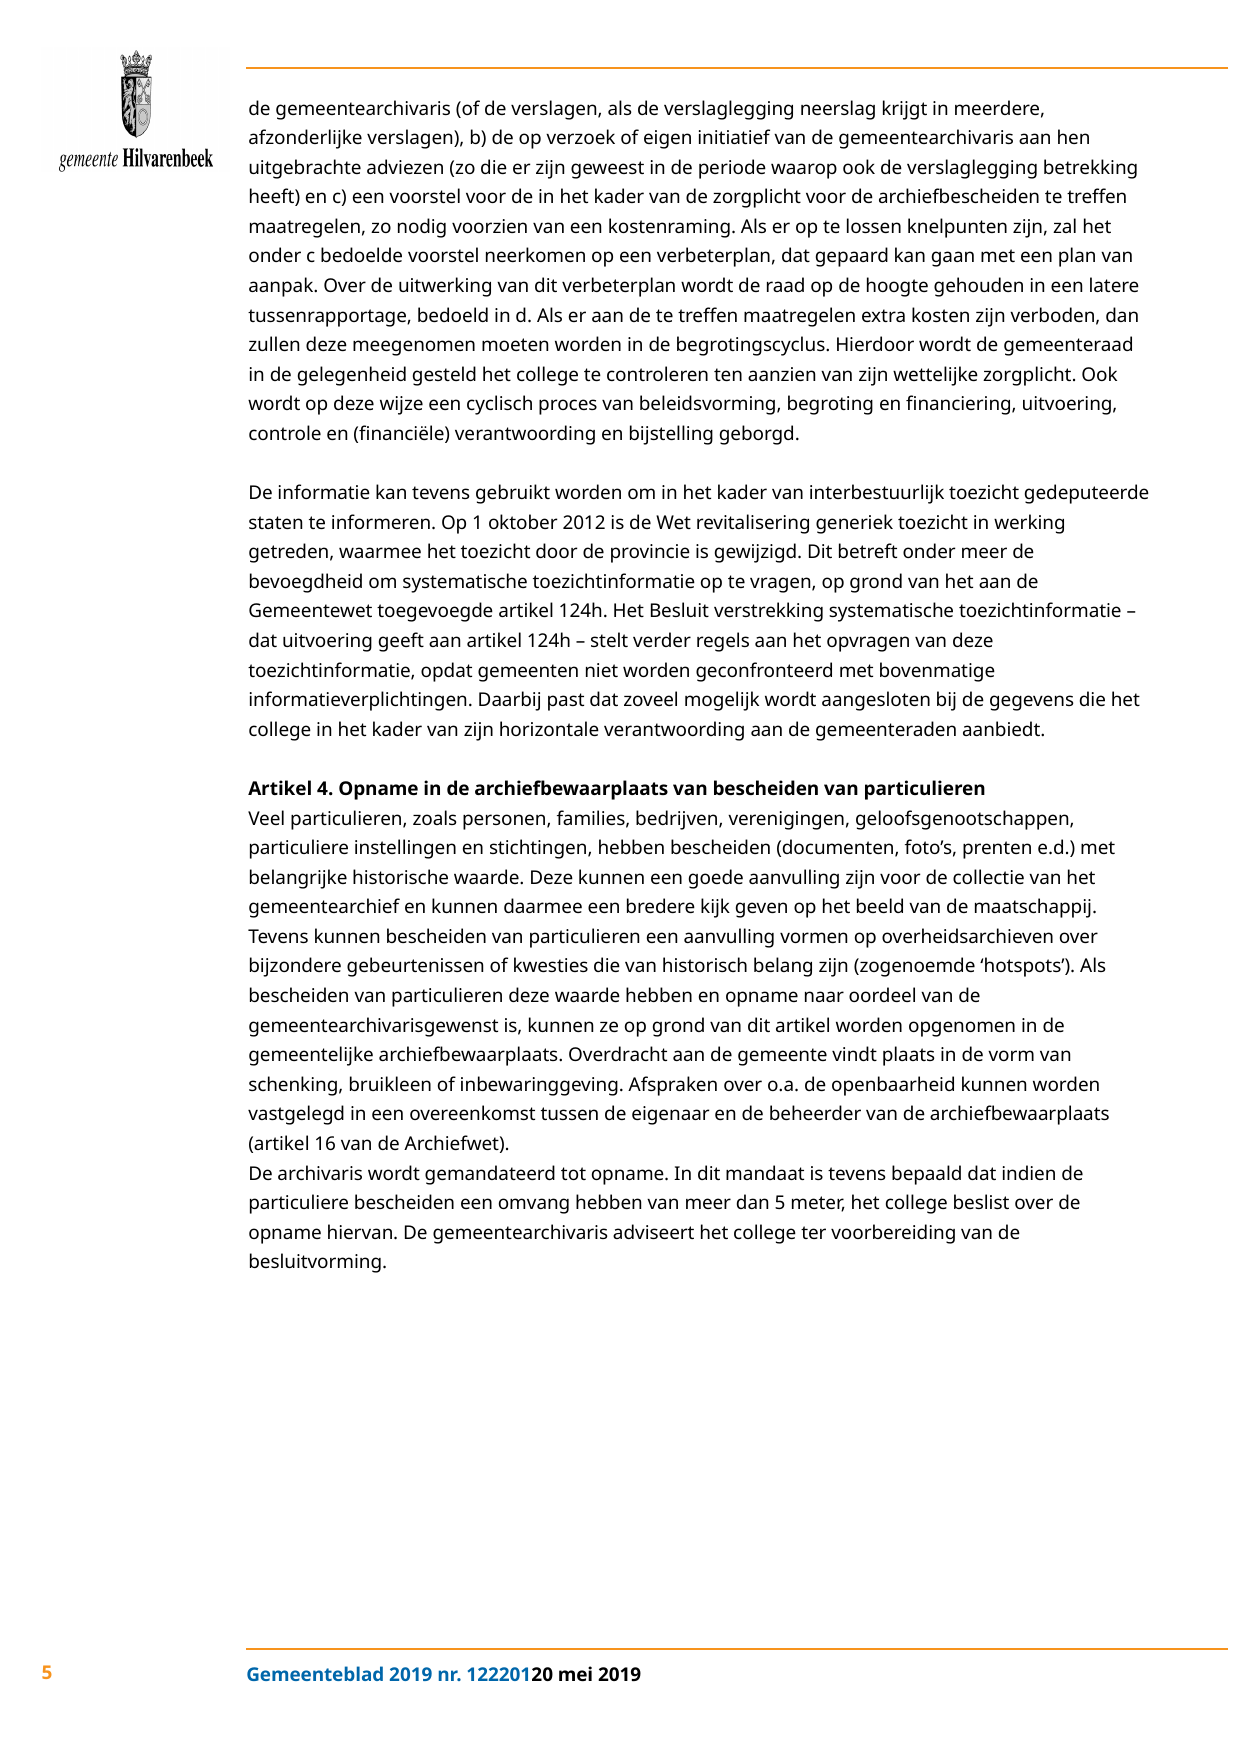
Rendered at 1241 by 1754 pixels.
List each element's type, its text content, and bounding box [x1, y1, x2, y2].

text De informatie kan tevens gebruikt worden om in het kader van interbestuurlijk toezicht gedeputeerde staten te informeren. Op 1 oktober 2012 is de Wet revitalisering generiek toezicht in werking getreden, waarmee het toezicht door de provincie is gewijzigd. Dit betreft onder meer de bevoegdheid om systematische toezichtinformatie op te vragen, op grond van het aan de Gemeentewet toegevoegde artikel 124h. Het Besluit verstrekking systematische toezichtinformatie – dat uitvoering geeft aan artikel 124h – stelt verder regels aan het opvragen van deze toezichtinformatie, opdat gemeenten niet worden geconfronteerd met bovenmatige informatieverplichtingen. Daarbij past dat zoveel mogelijk wordt aangesloten bij de gegevens die het college in het kader van zijn horizontale verantwoording aan de gemeenteraden aanbiedt. [248, 479, 1152, 742]
text Artikel 4. Opname in de archiefbewaarplaats van bescheiden van particulieren [248, 775, 1152, 801]
text De archivaris wordt gemandateerd tot opname. In dit mandaat is tevens bepaald dat indien de particuliere bescheiden een omvang hebben van meer dan 5 meter, het college beslist over de opname hiervan. De gemeentearchivaris adviseert het college ter voorbereiding van de besluitvorming. [248, 1160, 1152, 1274]
picture [41, 47, 231, 172]
text Veel particulieren, zoals personen, families, bedrijven, verenigingen, geloofsgenootschappen, particuliere instellingen en stichtingen, hebben bescheiden (documenten, foto’s, prenten e.d.) met belangrijke historische waarde. Deze kunnen een goede aanvulling zijn voor de collectie van het gemeentearchief en kunnen daarmee een bredere kijk geven op het beeld van de maatschappij. Tevens kunnen bescheiden van particulieren een aanvulling vormen op overheidsarchieven over bijzondere gebeurtenissen of kwesties die van historisch belang zijn (zogenoemde ‘hotspots’). Als bescheiden van particulieren deze waarde hebben en opname naar oordeel van de gemeentearchivarisgewenst is, kunnen ze op grond van dit artikel worden opgenomen in de gemeentelijke archiefbewaarplaats. Overdracht aan de gemeente vindt plaats in de vorm van schenking, bruikleen of inbewaringgeving. Afspraken over o.a. de openbaarheid kunnen worden vastgelegd in een overeenkomst tussen de eigenaar en de beheerder van de archiefbewaarplaats (artikel 16 van de Archiefwet). [248, 805, 1152, 1156]
text de gemeentearchivaris (of de verslagen, als de verslaglegging neerslag krijgt in meerdere, afzonderlijke verslagen), b) de op verzoek of eigen initiatief van de gemeentearchivaris aan hen uitgebrachte adviezen (zo die er zijn geweest in de periode waarop ook de verslaglegging betrekking heeft) en c) een voorstel voor de in het kader van de zorgplicht voor de archiefbescheiden te treffen maatregelen, zo nodig voorzien van een kostenraming. Als er op te lossen knelpunten zijn, zal het onder c bedoelde voorstel neerkomen op een verbeterplan, dat gepaard kan gaan met een plan van aanpak. Over de uitwerking van dit verbeterplan wordt de raad op de hoogte gehouden in een latere tussenrapportage, bedoeld in d. Als er aan de te treffen maatregelen extra kosten zijn verboden, dan zullen deze meegenomen moeten worden in de begrotingscyclus. Hierdoor wordt de gemeenteraad in de gelegenheid gesteld het college te controleren ten aanzien van zijn wettelijke zorgplicht. Ook wordt op deze wijze een cyclisch proces van beleidsvorming, begroting en financiering, uitvoering, controle en (financiële) verantwoording en bijstelling geborgd. [248, 95, 1152, 446]
